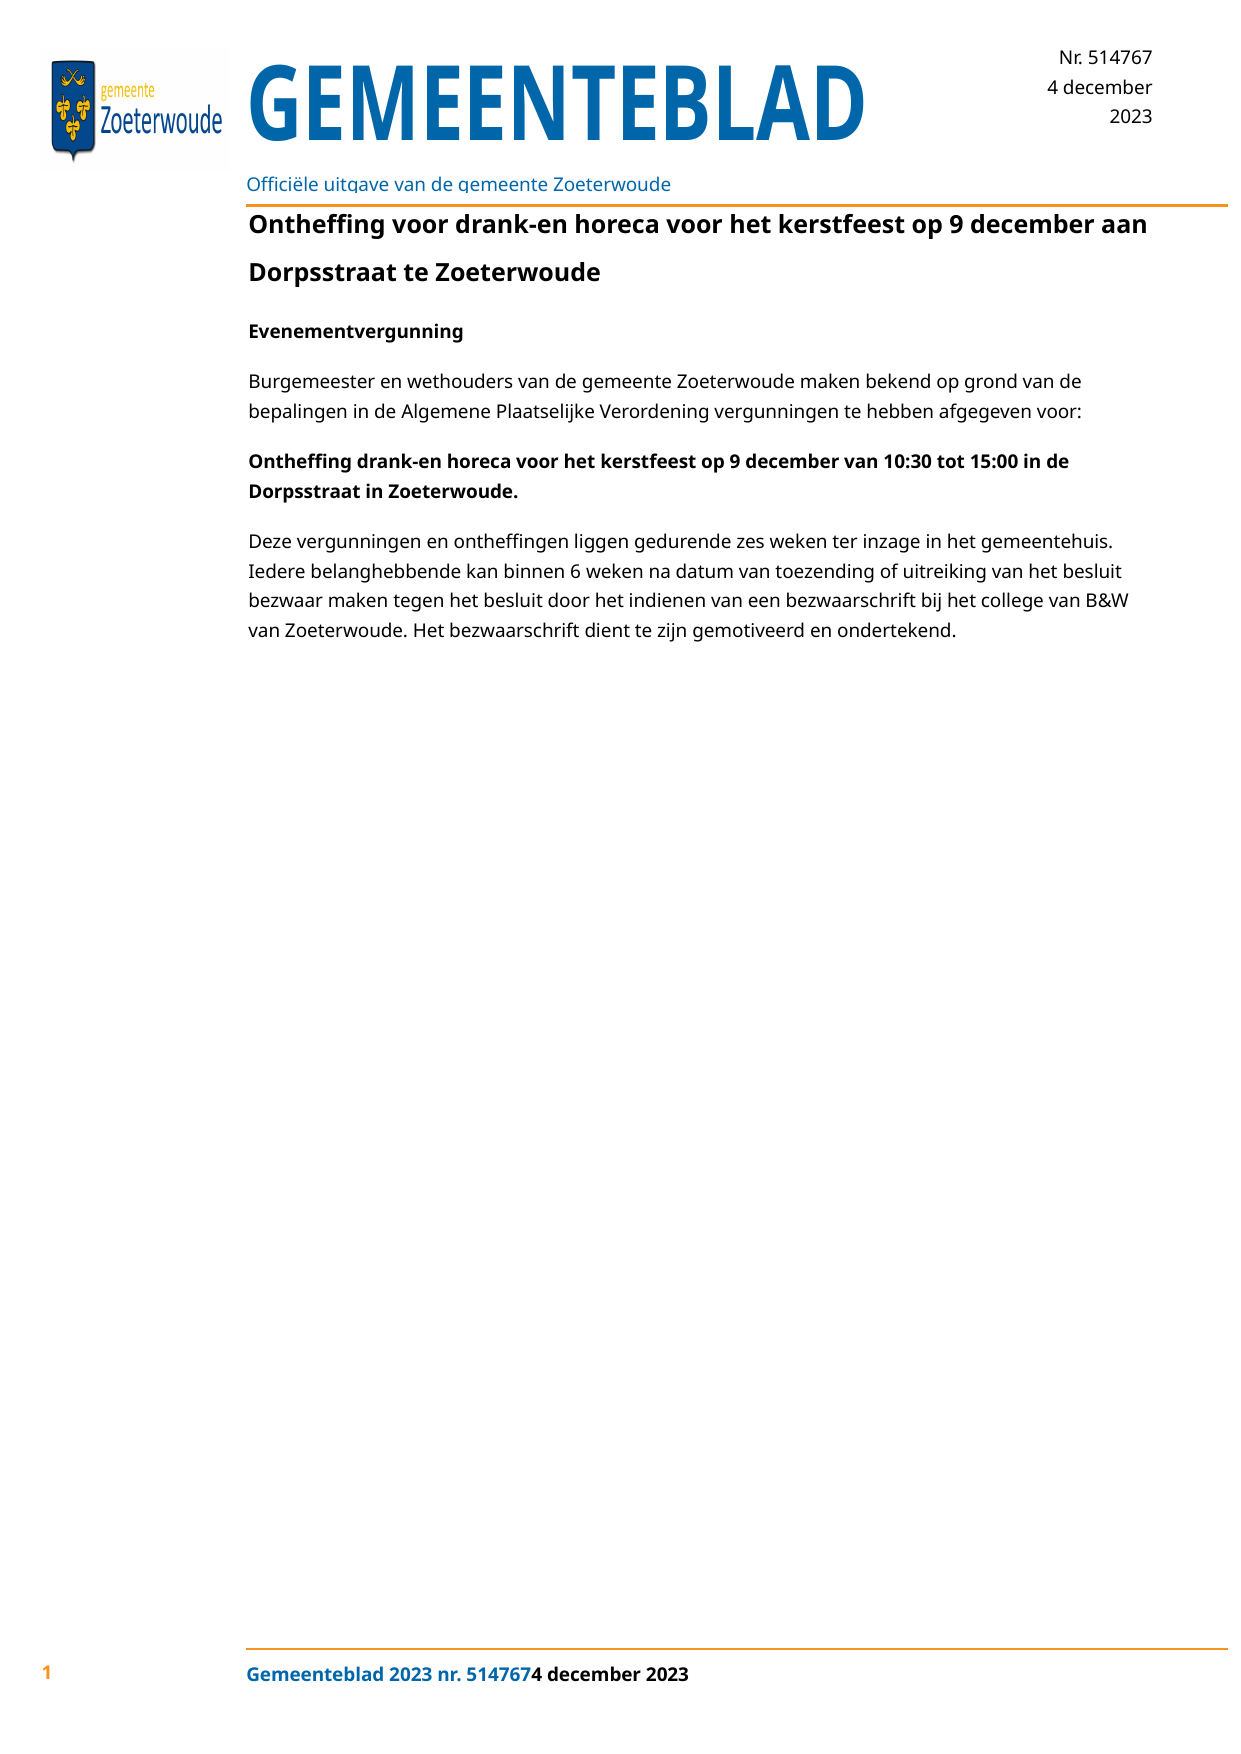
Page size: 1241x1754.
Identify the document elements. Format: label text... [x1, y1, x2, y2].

text Burgemeester en wethouders van de gemeente Zoeterwoude maken bekend op grond van de bepalingen in de Algemene Plaatselijke Verordening vergunningen te hebben afgegeven voor: [248, 368, 1152, 424]
picture [41, 47, 231, 172]
text Deze vergunningen en ontheffingen liggen gedurende zes weken ter inzage in het gemeentehuis. Iedere belanghebbende kan binnen 6 weken na datum van toezending of uitreiking van het besluit bezwaar maken tegen het besluit door het indienen van een bezwaarschrift bij het college van B&W van Zoeterwoude. Het bezwaarschrift dient te zijn gemotiveerd en ondertekend. [248, 528, 1152, 643]
text Evenementvergunning [248, 318, 1152, 344]
text Ontheffing voor drank-en horeca voor het kerstfeest op 9 december aan Dorpsstraat te Zoeterwoude [248, 207, 1152, 288]
text Ontheffing drank-en horeca voor het kerstfeest op 9 december van 10:30 tot 15:00 in de Dorpsstraat in Zoeterwoude. [248, 448, 1152, 504]
